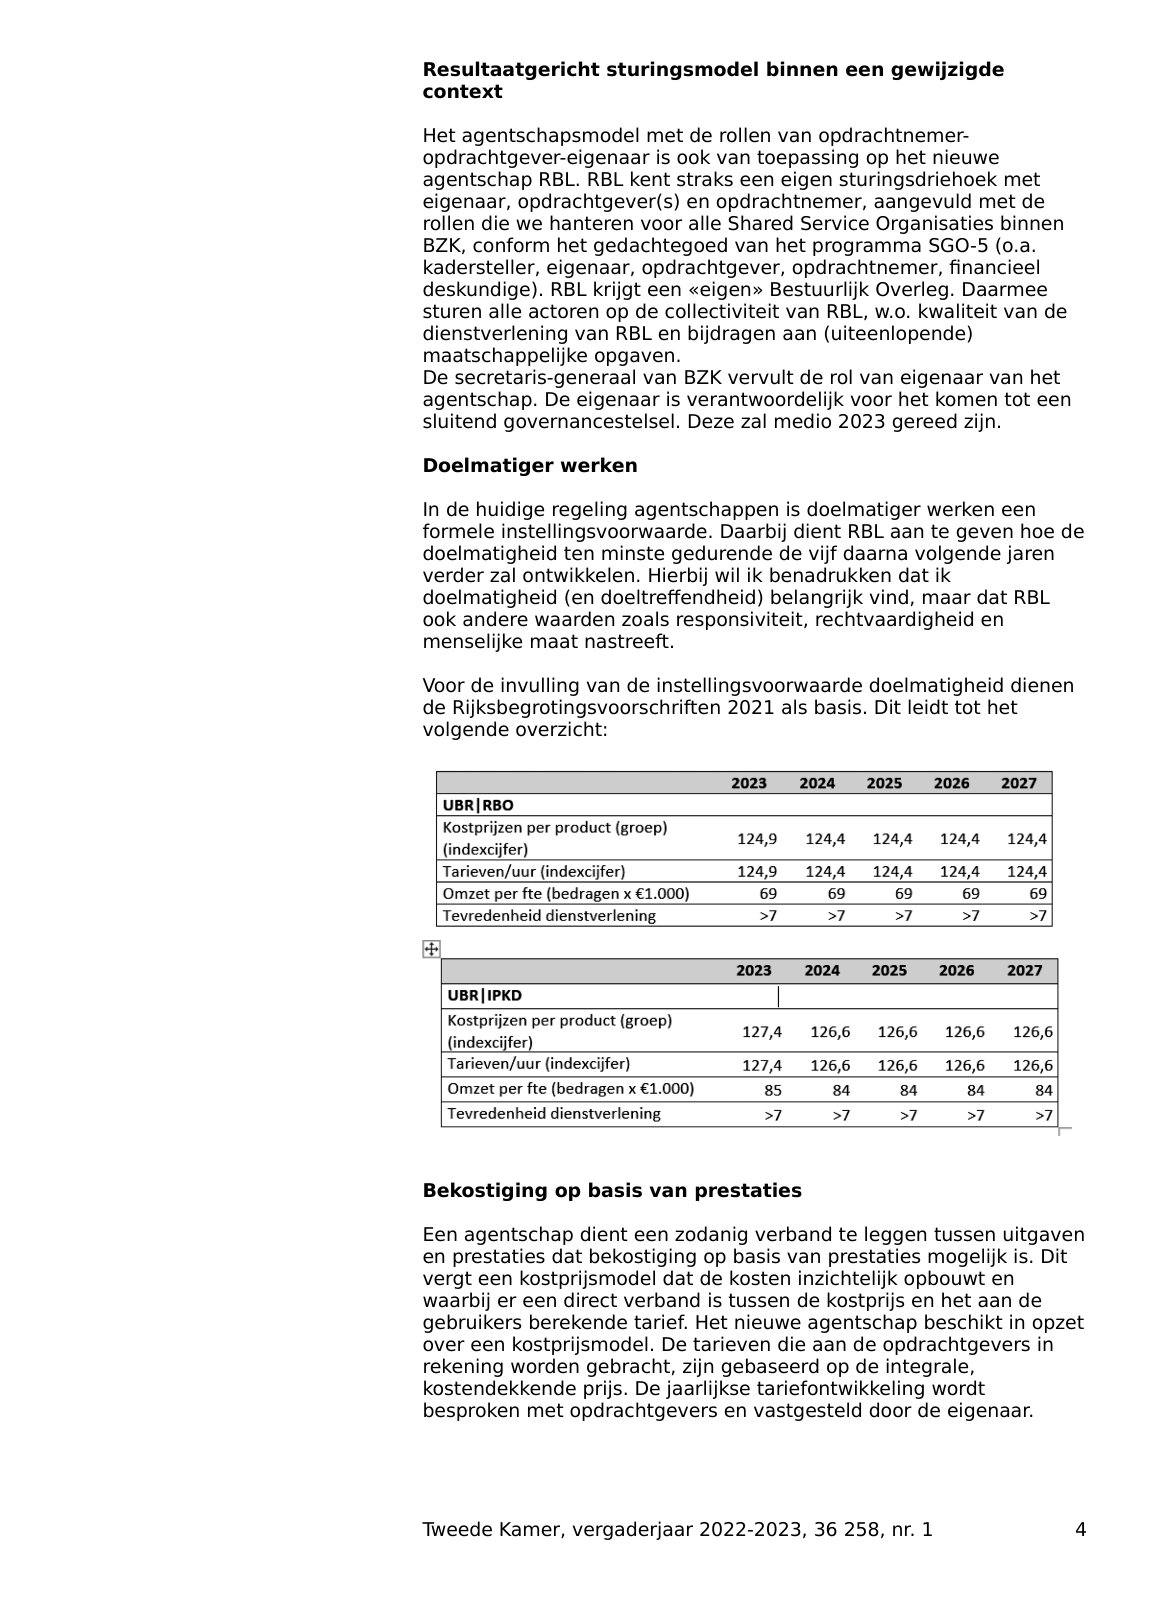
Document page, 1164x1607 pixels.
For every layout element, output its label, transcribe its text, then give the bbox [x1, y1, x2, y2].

picture [422, 763, 1072, 1136]
text Het agentschapsmodel met de rollen van opdrachtnemer-opdrachtgever-eigenaar is ook van toepassing op het nieuwe agentschap RBL. RBL kent straks een eigen sturingsdriehoek met eigenaar, opdrachtgever(s) en opdrachtnemer, aangevuld met de rollen die we hanteren voor alle Shared Service Organisaties binnen BZK, conform het gedachtegoed van het programma SGO-5 (o.a. kadersteller, eigenaar, opdrachtgever, opdrachtnemer, financieel deskundige). RBL krijgt een «eigen» Bestuurlijk Overleg. Daarmee sturen alle actoren op de collectiviteit van RBL, w.o. kwaliteit van de dienstverlening van RBL en bijdragen aan (uiteenlopende) maatschappelijke opgaven. [422, 125, 1087, 367]
text In de huidige regeling agentschappen is doelmatiger werken een formele instellingsvoorwaarde. Daarbij dient RBL aan te geven hoe de doelmatigheid ten minste gedurende de vijf daarna volgende jaren verder zal ontwikkelen. Hierbij wil ik benadrukken dat ik doelmatigheid (en doeltreffendheid) belangrijk vind, maar dat RBL ook andere waarden zoals responsiviteit, rechtvaardigheid en menselijke maat nastreeft. [422, 499, 1087, 653]
subtitle Resultaatgericht sturingsmodel binnen een gewijzigde context [422, 59, 1087, 103]
text De secretaris-generaal van BZK vervult de rol van eigenaar van het agentschap. De eigenaar is verantwoordelijk voor het komen tot een sluitend governancestelsel. Deze zal medio 2023 gereed zijn. [422, 367, 1087, 433]
subtitle Doelmatiger werken [422, 455, 1087, 477]
text Voor de invulling van de instellingsvoorwaarde doelmatigheid dienen de Rijksbegrotingsvoorschriften 2021 als basis. Dit leidt tot het volgende overzicht: [422, 675, 1087, 741]
text Een agentschap dient een zodanig verband te leggen tussen uitgaven en prestaties dat bekostiging op basis van prestaties mogelijk is. Dit vergt een kostprijsmodel dat de kosten inzichtelijk opbouwt en waarbij er een direct verband is tussen de kostprijs en het aan de gebruikers berekende tarief. Het nieuwe agentschap beschikt in opzet over een kostprijsmodel. De tarieven die aan de opdrachtgevers in rekening worden gebracht, zijn gebaseerd op de integrale, kostendekkende prijs. De jaarlijkse tariefontwikkeling wordt besproken met opdrachtgevers en vastgesteld door de eigenaar. [422, 1224, 1087, 1422]
subtitle Bekostiging op basis van prestaties [422, 1180, 1087, 1202]
